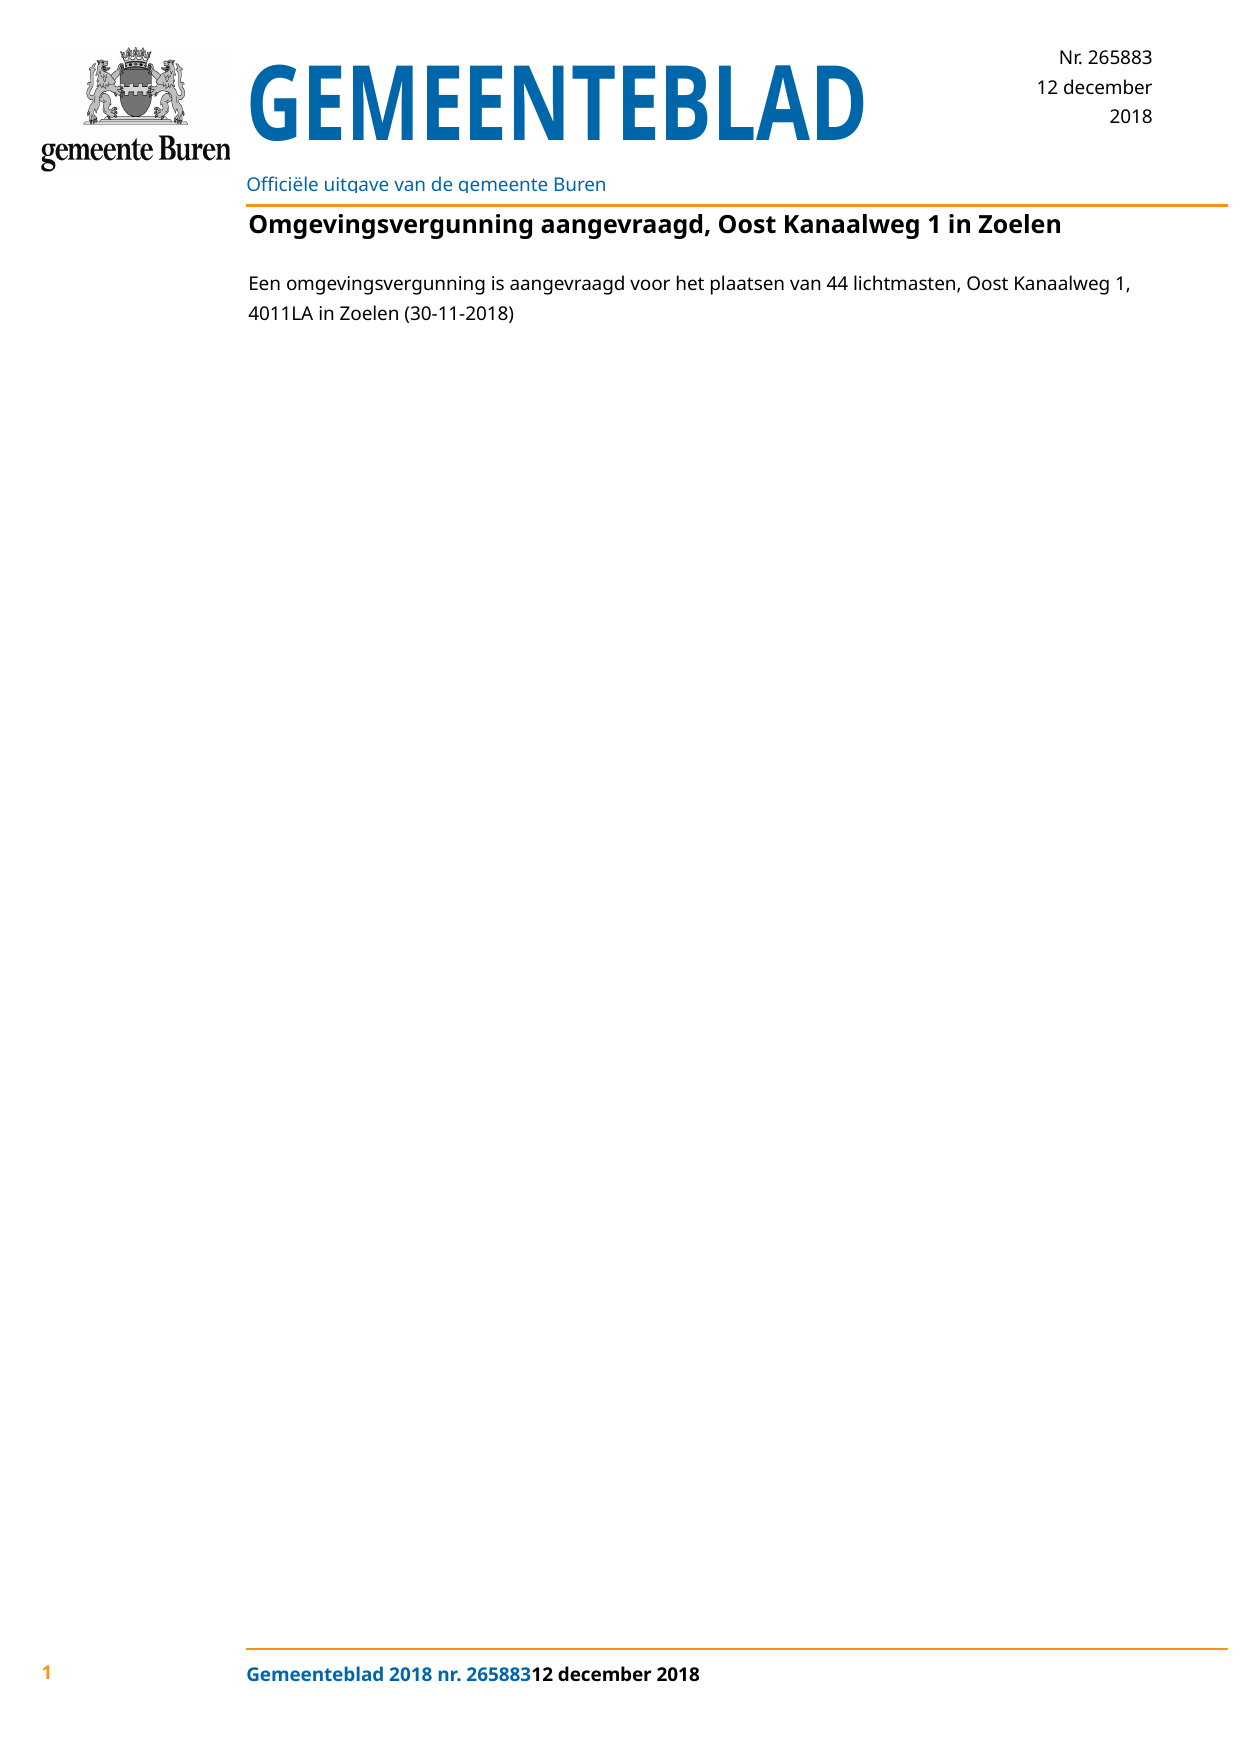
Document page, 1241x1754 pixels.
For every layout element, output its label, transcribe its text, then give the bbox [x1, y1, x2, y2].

picture [41, 47, 231, 172]
text Een omgevingsvergunning is aangevraagd voor het plaatsen van 44 lichtmasten, Oost Kanaalweg 1, 4011LA in Zoelen (30-11-2018) [248, 270, 1152, 326]
text Omgevingsvergunning aangevraagd, Oost Kanaalweg 1 in Zoelen [248, 207, 1152, 241]
